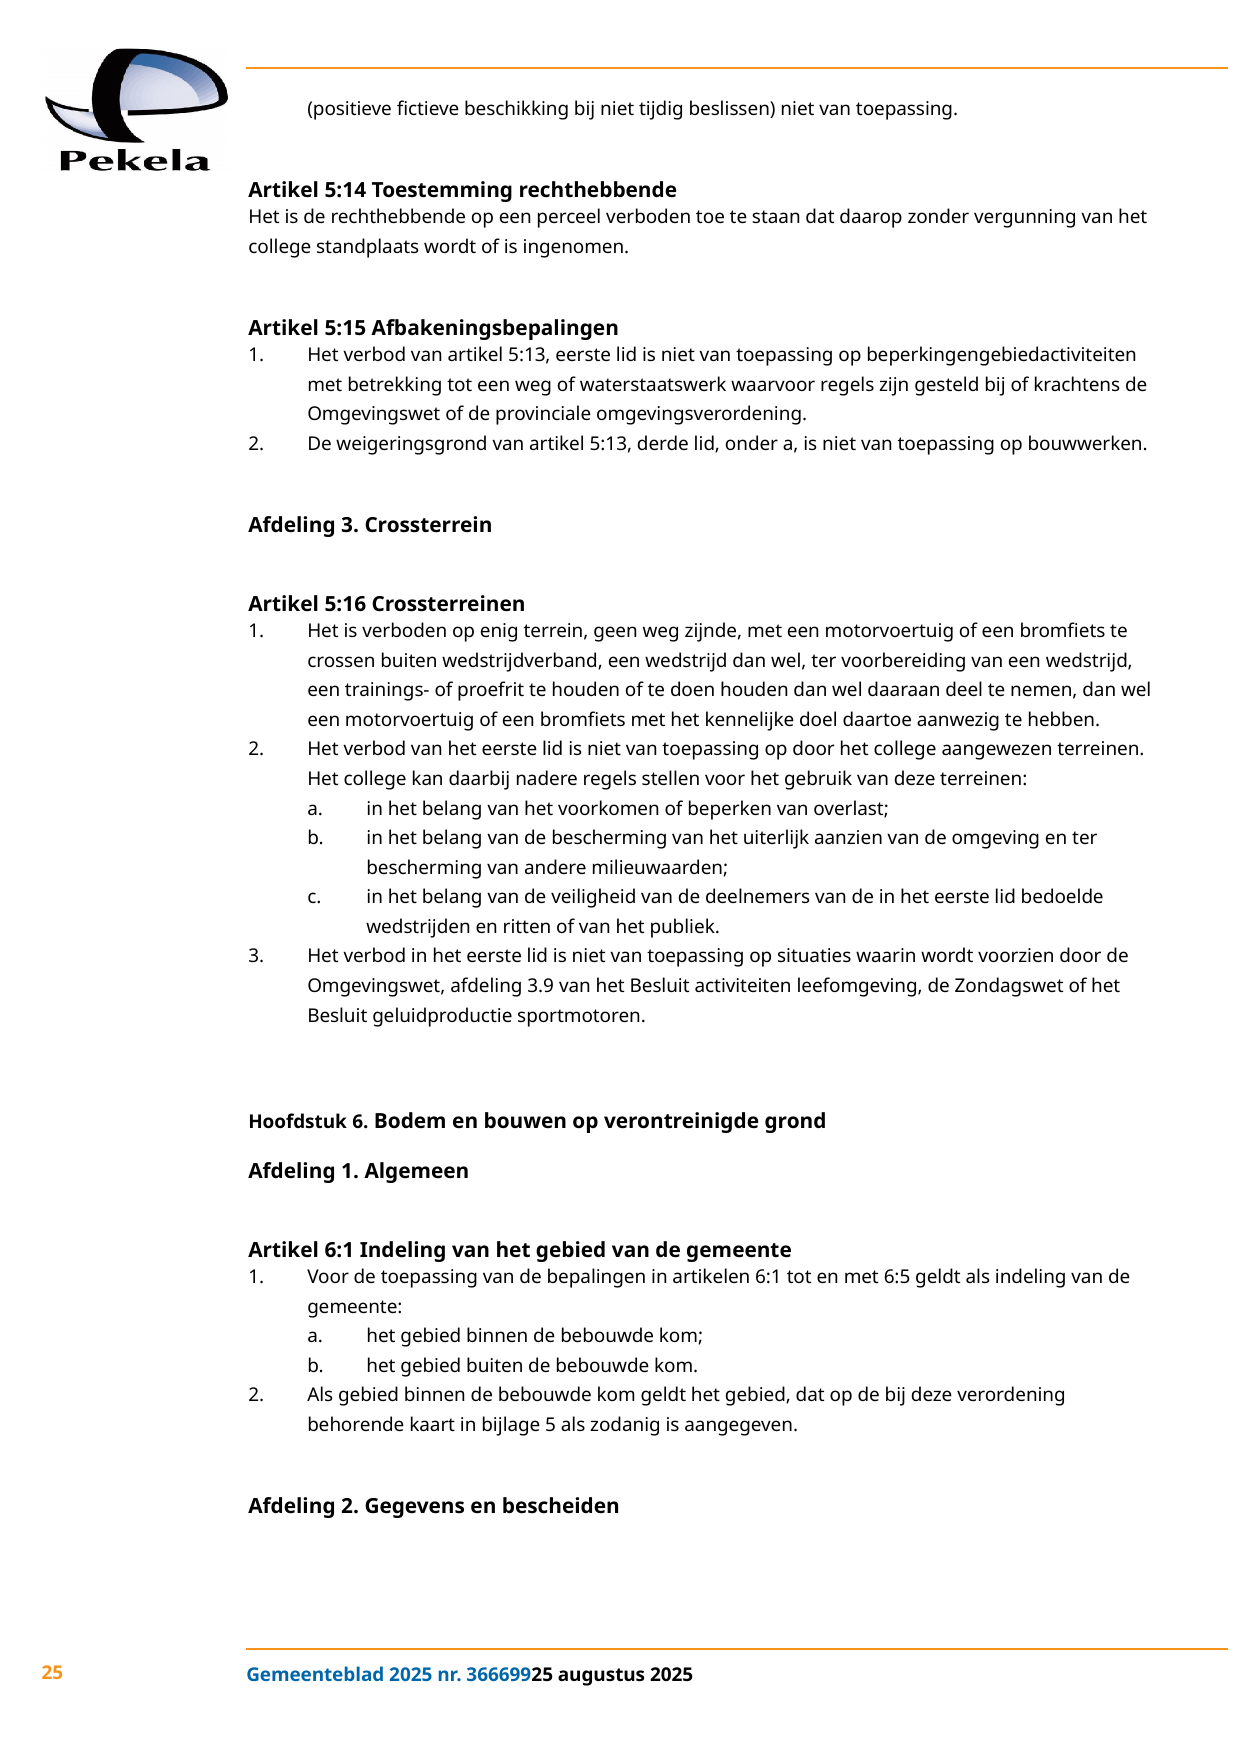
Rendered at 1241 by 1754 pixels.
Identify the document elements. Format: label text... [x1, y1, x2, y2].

list het gebied binnen de bebouwde kom; [307, 1322, 1152, 1348]
picture [41, 47, 231, 172]
text Afdeling 1. Algemeen [248, 1156, 1152, 1184]
text Hoofdstuk 6. Bodem en bouwen op verontreinigde grond [248, 1107, 1152, 1135]
list Het verbod van artikel 5:13, eerste lid is niet van toepassing op beperkingengebiedactiviteiten met betrekking tot een weg of waterstaatswerk waarvoor regels zijn gesteld bij of krachtens de Omgevingswet of de provinciale omgevingsverordening. [248, 341, 1152, 426]
list het gebied buiten de bebouwde kom. [307, 1352, 1152, 1378]
text Artikel 6:1 Indeling van het gebied van de gemeente [248, 1235, 1152, 1263]
list (positieve fictieve beschikking bij niet tijdig beslissen) niet van toepassing. [248, 95, 1152, 121]
list Voor de toepassing van de bepalingen in artikelen 6:1 tot en met 6:5 geldt als indeling van de gemeente: [248, 1263, 1152, 1318]
list in het belang van de bescherming van het uiterlijk aanzien van de omgeving en ter bescherming van andere milieuwaarden; [307, 824, 1152, 880]
list De weigeringsgrond van artikel 5:13, derde lid, onder a, is niet van toepassing op bouwwerken. [248, 430, 1152, 456]
list in het belang van het voorkomen of beperken van overlast; [307, 795, 1152, 821]
list in het belang van de veiligheid van de deelnemers van de in het eerste lid bedoelde wedstrijden en ritten of van het publiek. [307, 883, 1152, 939]
text Artikel 5:16 Crossterreinen [248, 589, 1152, 617]
list Het is verboden op enig terrein, geen weg zijnde, met een motorvoertuig of een bromfiets te crossen buiten wedstrijdverband, een wedstrijd dan wel, ter voorbereiding van een wedstrijd, een trainings- of proefrit te houden of te doen houden dan wel daaraan deel te nemen, dan wel een motorvoertuig of een bromfiets met het kennelijke doel daartoe aanwezig te hebben. [248, 617, 1152, 732]
text Afdeling 2. Gegevens en bescheiden [248, 1491, 1152, 1519]
list Het verbod van het eerste lid is niet van toepassing op door het college aangewezen terreinen. Het college kan daarbij nadere regels stellen voor het gebruik van deze terreinen: [248, 736, 1152, 791]
text Artikel 5:14 Toestemming rechthebbende [248, 175, 1152, 203]
text Artikel 5:15 Afbakeningsbepalingen [248, 313, 1152, 341]
text Het is de rechthebbende op een perceel verboden toe te staan dat daarop zonder vergunning van het college standplaats wordt of is ingenomen. [248, 203, 1152, 258]
list Als gebied binnen de bebouwde kom geldt het gebied, dat op de bij deze verordening behorende kaart in bijlage 5 als zodanig is aangegeven. [248, 1382, 1152, 1437]
text Afdeling 3. Crossterrein [248, 510, 1152, 538]
list Het verbod in het eerste lid is niet van toepassing op situaties waarin wordt voorzien door de Omgevingswet, afdeling 3.9 van het Besluit activiteiten leefomgeving, de Zondagswet of het Besluit geluidproductie sportmotoren. [248, 943, 1152, 1028]
